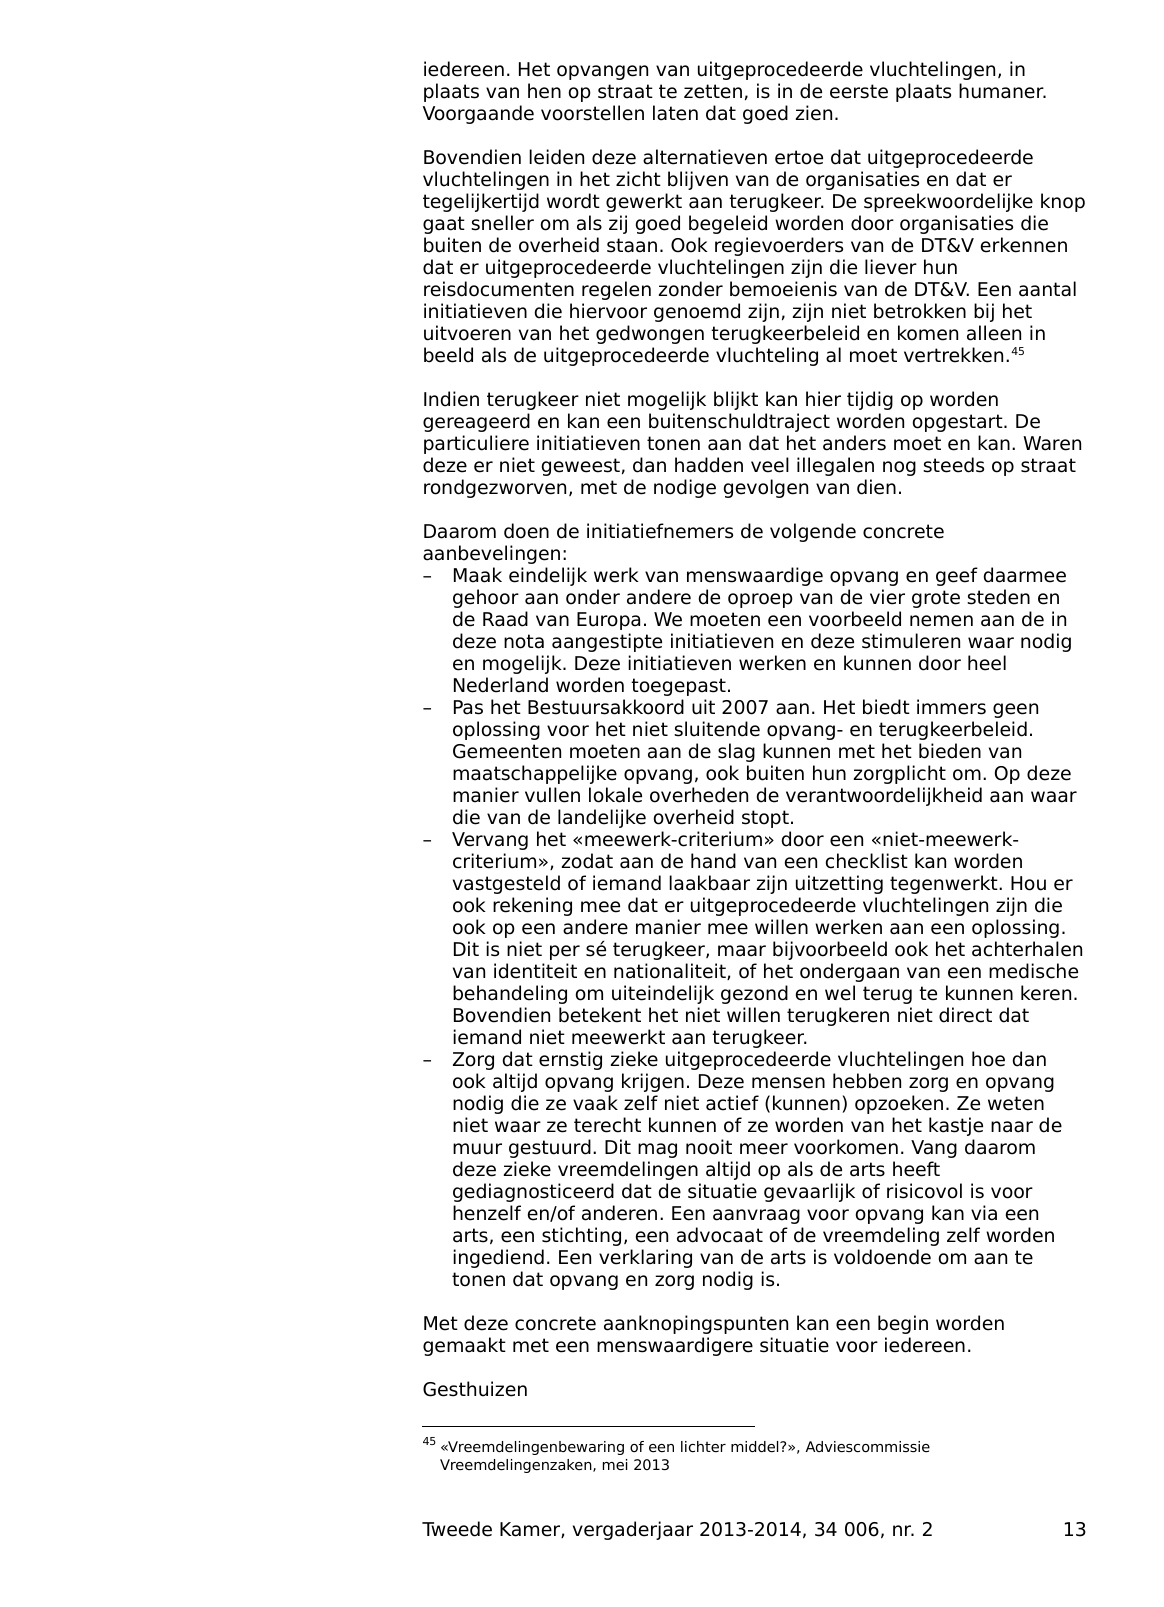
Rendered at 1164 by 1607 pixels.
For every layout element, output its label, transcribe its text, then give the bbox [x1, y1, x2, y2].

text Indien terugkeer niet mogelijk blijkt kan hier tijdig op worden gereageerd en kan een buitenschuldtraject worden opgestart. De particuliere initiatieven tonen aan dat het anders moet en kan. Waren deze er niet geweest, dan hadden veel illegalen nog steeds op straat rondgezworven, met de nodige gevolgen van dien. [422, 389, 1087, 499]
text – Zorg dat ernstig zieke uitgeprocedeerde vluchtelingen hoe dan ook altijd opvang krijgen. Deze mensen hebben zorg en opvang nodig die ze vaak zelf niet actief (kunnen) opzoeken. Ze weten niet waar ze terecht kunnen of ze worden van het kastje naar de muur gestuurd. Dit mag nooit meer voorkomen. Vang daarom deze zieke vreemdelingen altijd op als de arts heeft gediagnosticeerd dat de situatie gevaarlijk of risicovol is voor henzelf en/of anderen. Een aanvraag voor opvang kan via een arts, een stichting, een advocaat of de vreemdeling zelf worden ingediend. Een verklaring van de arts is voldoende om aan te tonen dat opvang en zorg nodig is. [422, 1049, 1087, 1291]
text Met deze concrete aanknopingspunten kan een begin worden gemaakt met een menswaardigere situatie voor iedereen. [422, 1313, 1087, 1357]
text – Pas het Bestuursakkoord uit 2007 aan. Het biedt immers geen oplossing voor het niet sluitende opvang- en terugkeerbeleid. Gemeenten moeten aan de slag kunnen met het bieden van maatschappelijke opvang, ook buiten hun zorgplicht om. Op deze manier vullen lokale overheden de verantwoordelijkheid aan waar die van de landelijke overheid stopt. [422, 697, 1087, 829]
text – Vervang het «meewerk-criterium» door een «niet-meewerk-criterium», zodat aan de hand van een checklist kan worden vastgesteld of iemand laakbaar zijn uitzetting tegenwerkt. Hou er ook rekening mee dat er uitgeprocedeerde vluchtelingen zijn die ook op een andere manier mee willen werken aan een oplossing. Dit is niet per sé terugkeer, maar bijvoorbeeld ook het achterhalen van identiteit en nationaliteit, of het ondergaan van een medische behandeling om uiteindelijk gezond en wel terug te kunnen keren. Bovendien betekent het niet willen terugkeren niet direct dat iemand niet meewerkt aan terugkeer. [422, 829, 1087, 1049]
text Bovendien leiden deze alternatieven ertoe dat uitgeprocedeerde vluchtelingen in het zicht blijven van de organisaties en dat er tegelijkertijd wordt gewerkt aan terugkeer. De spreekwoordelijke knop gaat sneller om als zij goed begeleid worden door organisaties die buiten de overheid staan. Ook regievoerders van de DT&V erkennen dat er uitgeprocedeerde vluchtelingen zijn die liever hun reisdocumenten regelen zonder bemoeienis van de DT&V. Een aantal initiatieven die hiervoor genoemd zijn, zijn niet betrokken bij het uitvoeren van het gedwongen terugkeerbeleid en komen alleen in beeld als de uitgeprocedeerde vluchteling al moet vertrekken. [422, 147, 1087, 367]
text iedereen. Het opvangen van uitgeprocedeerde vluchtelingen, in plaats van hen op straat te zetten, is in de eerste plaats humaner. Voorgaande voorstellen laten dat goed zien. [422, 59, 1087, 125]
text Daarom doen de initiatiefnemers de volgende concrete aanbevelingen: [422, 521, 1087, 565]
text – Maak eindelijk werk van menswaardige opvang en geef daarmee gehoor aan onder andere de oproep van de vier grote steden en de Raad van Europa. We moeten een voorbeeld nemen aan de in deze nota aangestipte initiatieven en deze stimuleren waar nodig en mogelijk. Deze initiatieven werken en kunnen door heel Nederland worden toegepast. [422, 565, 1087, 697]
text «Vreemdelingenbewaring of een lichter middel?», Adviescommissie Vreemdelingenzaken, mei 2013 [422, 1435, 1087, 1474]
text Gesthuizen [422, 1379, 1087, 1401]
